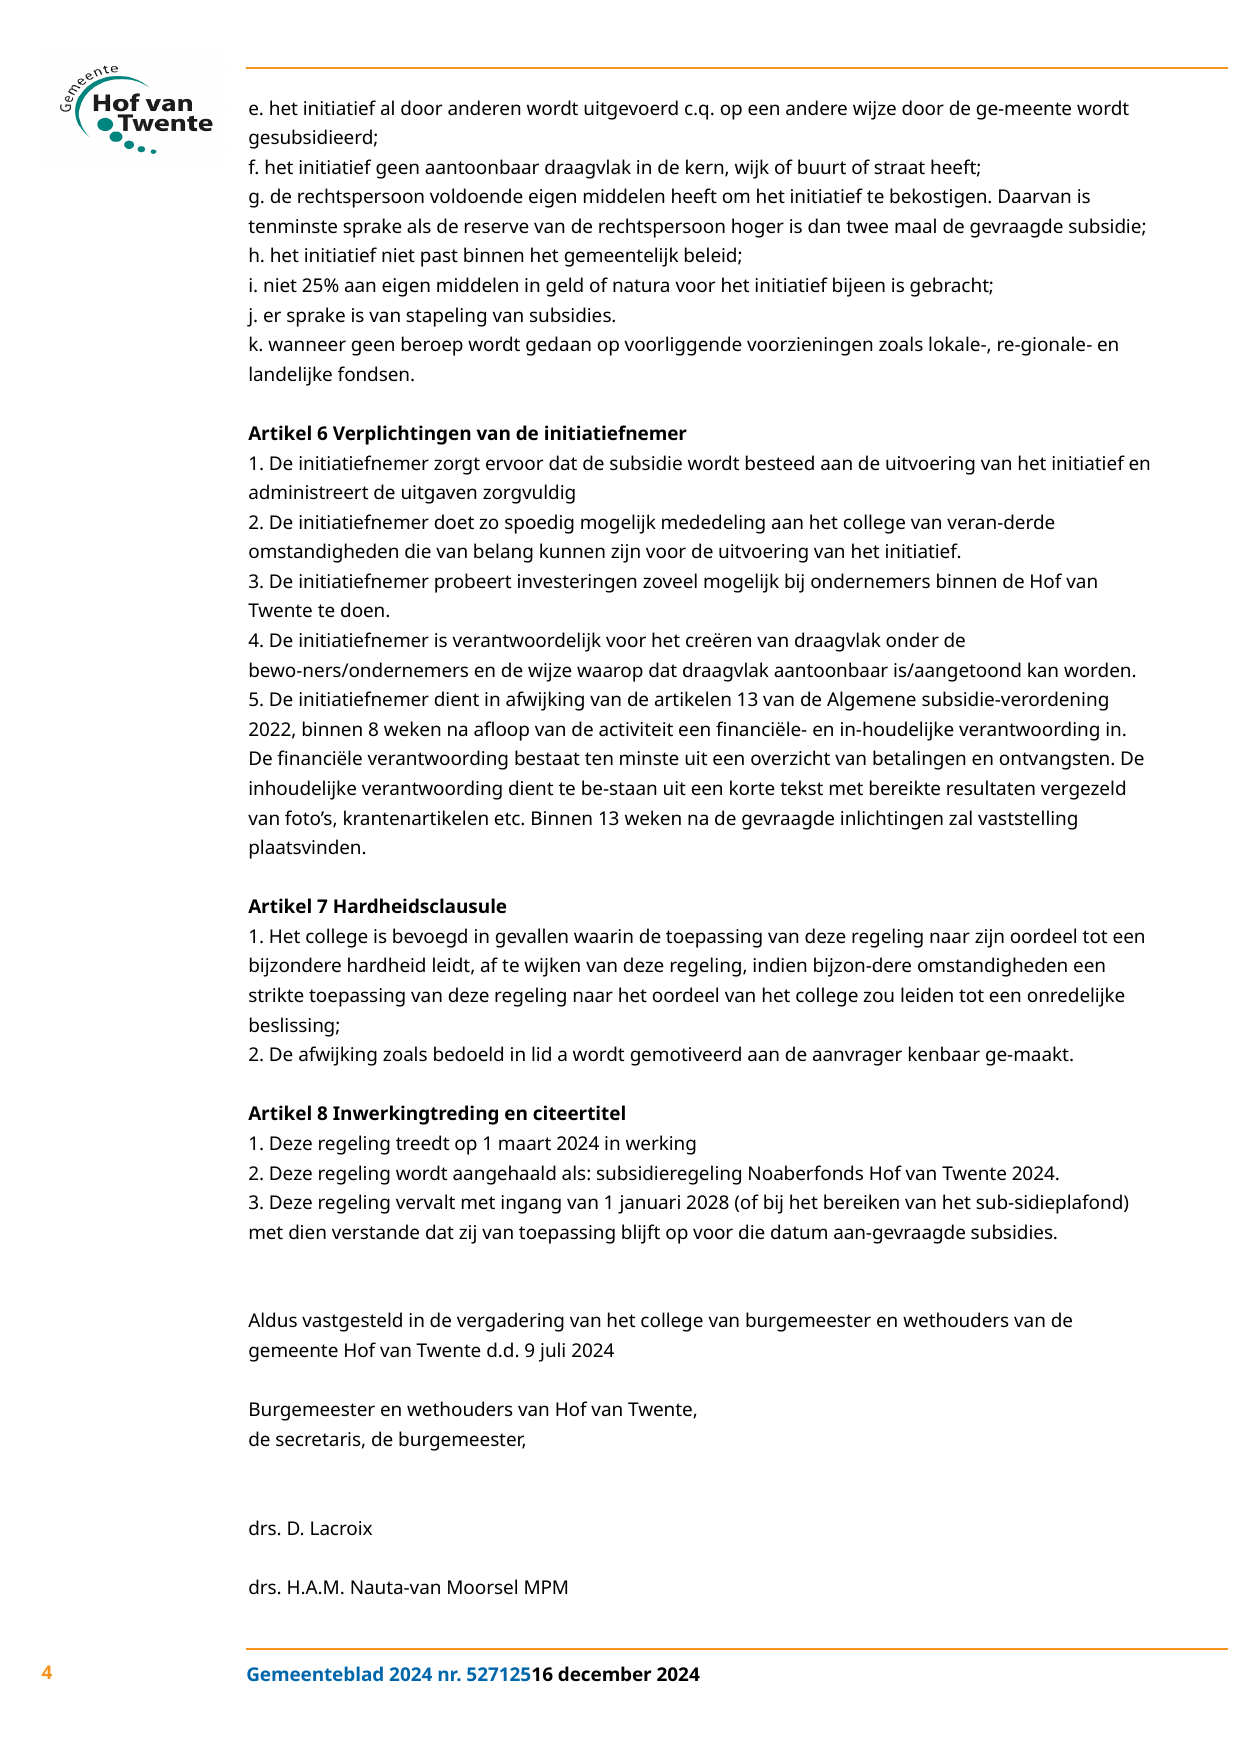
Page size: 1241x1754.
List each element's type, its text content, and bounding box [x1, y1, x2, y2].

text Artikel 7 Hardheidsclausule [248, 893, 1152, 919]
text 3. De initiatiefnemer probeert investeringen zoveel mogelijk bij ondernemers binnen de Hof van Twente te doen. [248, 568, 1152, 623]
text 2. De initiatiefnemer doet zo spoedig mogelijk mededeling aan het college van veran-derde omstandigheden die van belang kunnen zijn voor de uitvoering van het initiatief. [248, 509, 1152, 564]
text de secretaris, de burgemeester, [248, 1426, 1152, 1452]
text 2. De afwijking zoals bedoeld in lid a wordt gemotiveerd aan de aanvrager kenbaar ge-maakt. [248, 1041, 1152, 1067]
text Burgemeester en wethouders van Hof van Twente, [248, 1396, 1152, 1422]
text Artikel 8 Inwerkingtreding en citeertitel [248, 1101, 1152, 1126]
text 1. Het college is bevoegd in gevallen waarin de toepassing van deze regeling naar zijn oordeel tot een bijzondere hardheid leidt, af te wijken van deze regeling, indien bijzon-dere omstandigheden een strikte toepassing van deze regeling naar het oordeel van het college zou leiden tot een onredelijke beslissing; [248, 923, 1152, 1038]
text g. de rechtspersoon voldoende eigen middelen heeft om het initiatief te bekostigen. Daarvan is tenminste sprake als de reserve van de rechtspersoon hoger is dan twee maal de gevraagde subsidie; [248, 183, 1152, 239]
text 2. Deze regeling wordt aangehaald als: subsidieregeling Noaberfonds Hof van Twente 2024. [248, 1160, 1152, 1186]
text f. het initiatief geen aantoonbaar draagvlak in de kern, wijk of buurt of straat heeft; [248, 154, 1152, 180]
text 1. Deze regeling treedt op 1 maart 2024 in werking [248, 1130, 1152, 1156]
picture [41, 47, 231, 172]
text Aldus vastgesteld in de vergadering van het college van burgemeester en wethouders van de gemeente Hof van Twente d.d. 9 juli 2024 [248, 1308, 1152, 1363]
text Artikel 6 Verplichtingen van de initiatiefnemer [248, 420, 1152, 446]
text i. niet 25% aan eigen middelen in geld of natura voor het initiatief bijeen is gebracht; [248, 272, 1152, 298]
text drs. D. Lacroix [248, 1515, 1152, 1541]
text h. het initiatief niet past binnen het gemeentelijk beleid; [248, 243, 1152, 268]
text 5. De initiatiefnemer dient in afwijking van de artikelen 13 van de Algemene subsidie-verordening 2022, binnen 8 weken na afloop van de activiteit een financiële- en in-houdelijke verantwoording in. De financiële verantwoording bestaat ten minste uit een overzicht van betalingen en ontvangsten. De inhoudelijke verantwoording dient te be-staan uit een korte tekst met bereikte resultaten vergezeld van foto’s, krantenartikelen etc. Binnen 13 weken na de gevraagde inlichtingen zal vaststelling plaatsvinden. [248, 686, 1152, 860]
text 3. Deze regeling vervalt met ingang van 1 januari 2028 (of bij het bereiken van het sub-sidieplafond) met dien verstande dat zij van toepassing blijft op voor die datum aan-gevraagde subsidies. [248, 1189, 1152, 1245]
text j. er sprake is van stapeling van subsidies. [248, 302, 1152, 328]
text e. het initiatief al door anderen wordt uitgevoerd c.q. op een andere wijze door de ge-meente wordt gesubsidieerd; [248, 95, 1152, 150]
text 4. De initiatiefnemer is verantwoordelijk voor het creëren van draagvlak onder de bewo-ners/ondernemers en de wijze waarop dat draagvlak aantoonbaar is/aangetoond kan worden. [248, 627, 1152, 683]
text 1. De initiatiefnemer zorgt ervoor dat de subsidie wordt besteed aan de uitvoering van het initiatief en administreert de uitgaven zorgvuldig [248, 450, 1152, 505]
text drs. H.A.M. Nauta-van Moorsel MPM [248, 1574, 1152, 1600]
text k. wanneer geen beroep wordt gedaan op voorliggende voorzieningen zoals lokale-, re-gionale- en landelijke fondsen. [248, 331, 1152, 387]
